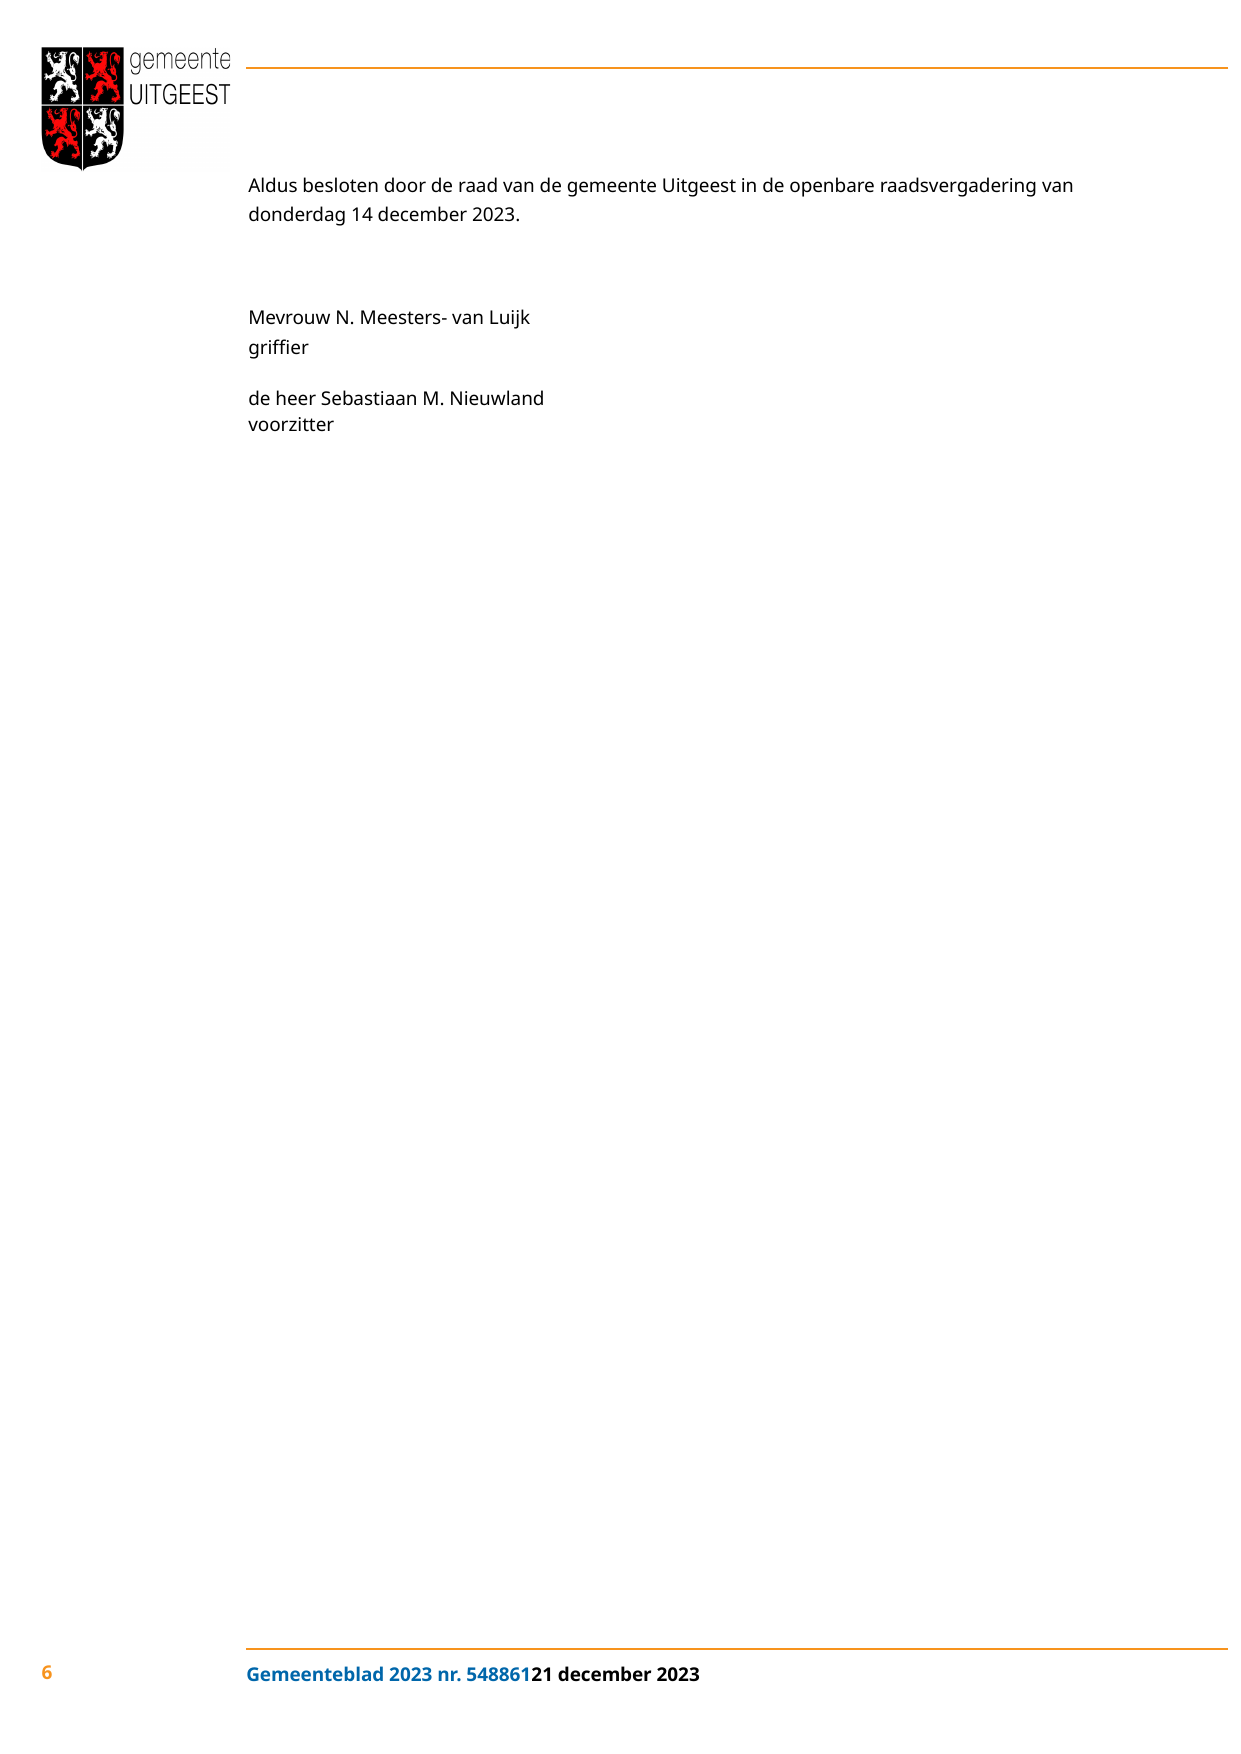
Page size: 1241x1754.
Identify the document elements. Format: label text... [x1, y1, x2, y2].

table_cell [248, 279, 549, 304]
table_cell [850, 121, 1152, 146]
table_cell voorzitter [248, 411, 850, 437]
table_cell [248, 95, 549, 121]
table_cell [850, 95, 1152, 121]
table_cell [549, 121, 850, 146]
table_cell [549, 253, 850, 279]
table_cell [248, 146, 549, 172]
picture [41, 47, 231, 172]
table_cell [248, 253, 549, 279]
table_cell [549, 227, 850, 253]
table_cell [549, 146, 850, 172]
table_cell [248, 360, 1152, 386]
table_cell [850, 411, 1152, 437]
table_cell [850, 146, 1152, 172]
table_cell [549, 279, 850, 304]
table_cell [248, 121, 549, 146]
table_cell [549, 95, 850, 121]
table_cell Aldus besloten door de raad van de gemeente Uitgeest in de openbare raadsvergadering van donderdag 14 december 2023. [248, 172, 1152, 227]
table_cell [850, 227, 1152, 253]
table_cell Mevrouw N. Meesters- van Luijk griffier [248, 305, 1152, 360]
table_cell [850, 279, 1152, 304]
table_cell de heer Sebastiaan M. Nieuwland [248, 386, 1152, 411]
table_cell [850, 253, 1152, 279]
table_cell [248, 227, 549, 253]
